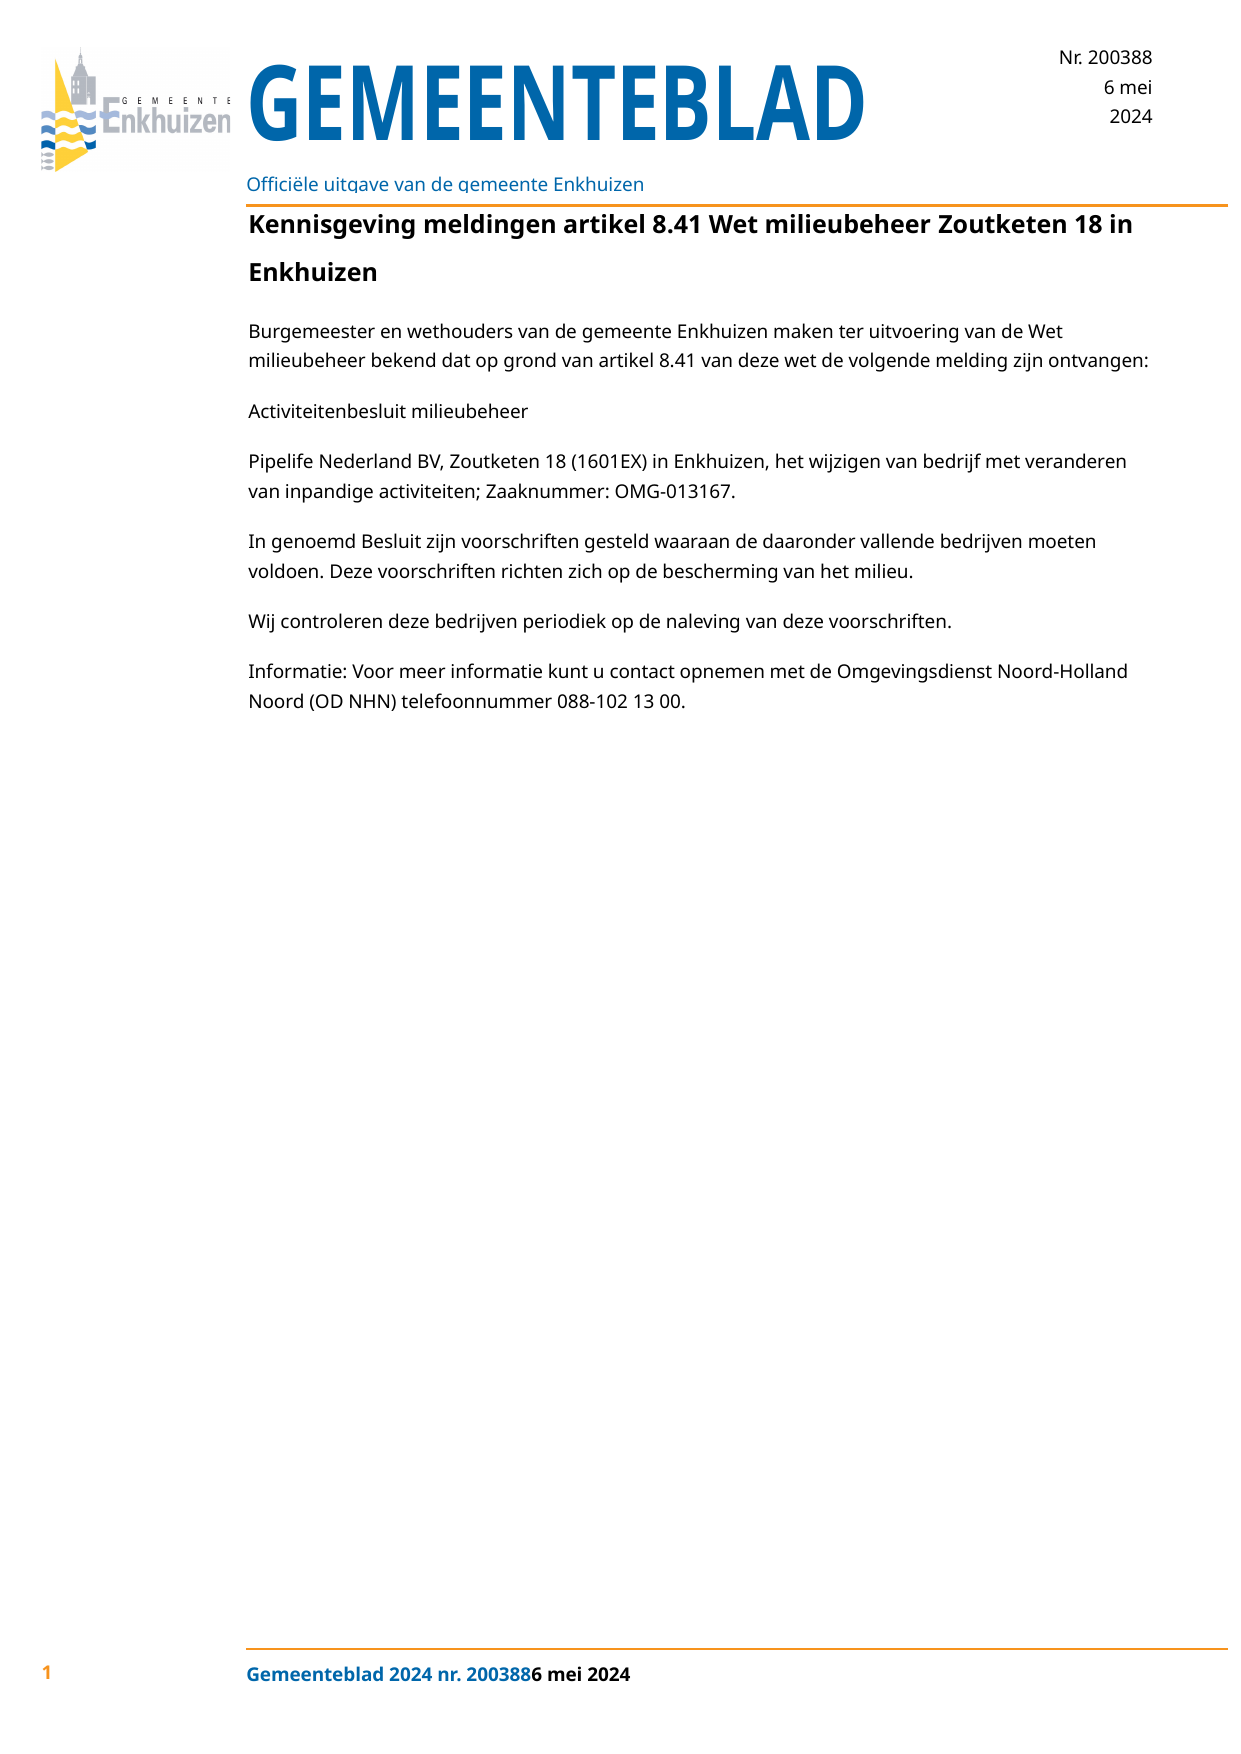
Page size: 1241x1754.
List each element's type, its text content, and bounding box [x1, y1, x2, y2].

text Pipelife Nederland BV, Zoutketen 18 (1601EX) in Enkhuizen, het wijzigen van bedrijf met veranderen van inpandige activiteiten; Zaaknummer: OMG-013167. [248, 448, 1152, 504]
text Kennisgeving meldingen artikel 8.41 Wet milieubeheer Zoutketen 18 in Enkhuizen [248, 207, 1152, 288]
text Burgemeester en wethouders van de gemeente Enkhuizen maken ter uitvoering van de Wet milieubeheer bekend dat op grond van artikel 8.41 van deze wet de volgende melding zijn ontvangen: [248, 318, 1152, 373]
text Wij controleren deze bedrijven periodiek op de naleving van deze voorschriften. [248, 608, 1152, 634]
text Informatie: Voor meer informatie kunt u contact opnemen met de Omgevingsdienst Noord-Holland Noord (OD NHN) telefoonnummer 088-102 13 00. [248, 659, 1152, 714]
text Activiteitenbesluit milieubeheer [248, 398, 1152, 424]
text In genoemd Besluit zijn voorschriften gesteld waaraan de daaronder vallende bedrijven moeten voldoen. Deze voorschriften richten zich op de bescherming van het milieu. [248, 528, 1152, 584]
picture [41, 47, 231, 172]
